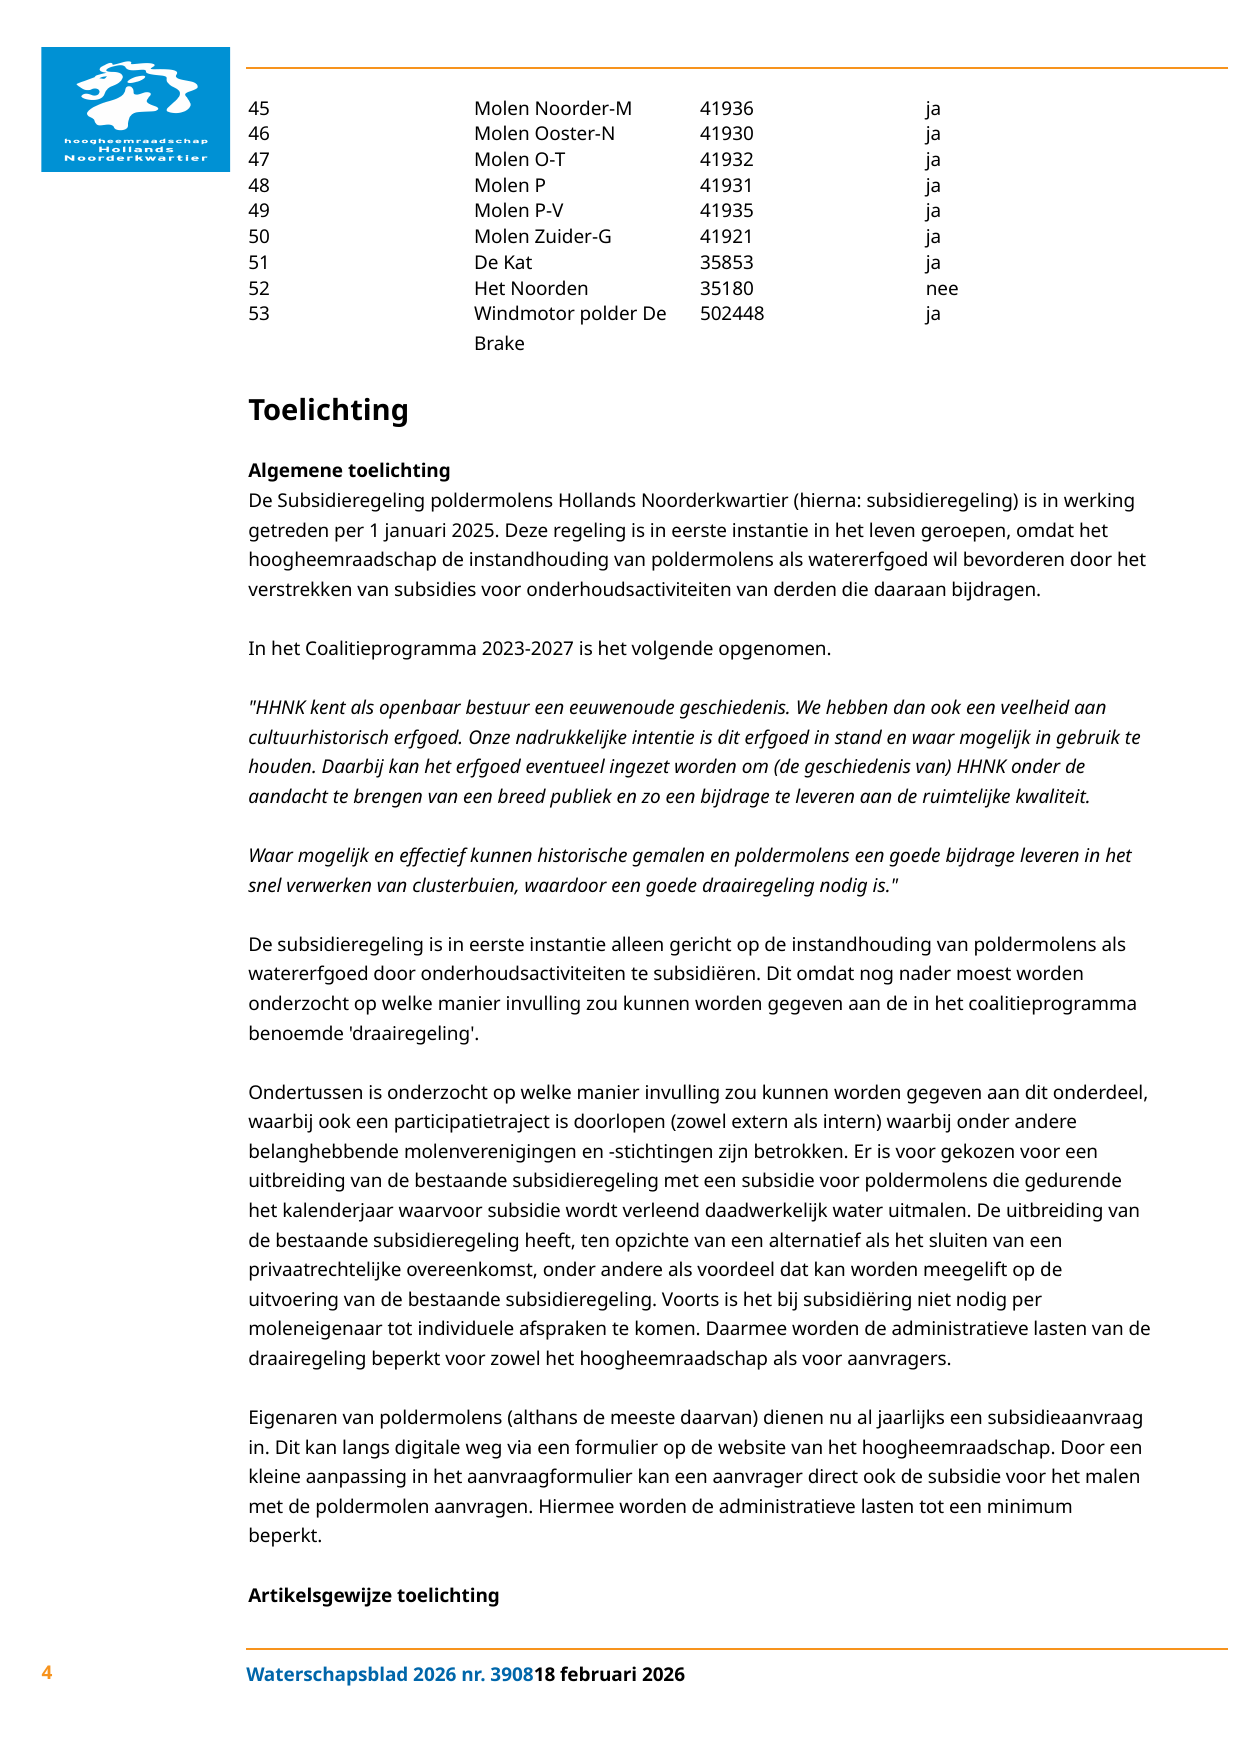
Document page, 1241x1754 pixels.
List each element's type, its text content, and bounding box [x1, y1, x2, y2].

table_cell 41930 [700, 121, 926, 146]
table_cell 35853 [700, 249, 926, 275]
table_cell 49 [248, 198, 474, 223]
picture [129, 76, 144, 82]
table_cell Molen P-V [474, 198, 700, 223]
text De subsidieregeling is in eerste instantie alleen gericht op de instandhouding van poldermolens als watererfgoed door onderhoudsactiviteiten te subsidiëren. Dit omdat nog nader moest worden onderzocht op welke manier invulling zou kunnen worden gegeven aan de in het coalitieprogramma benoemde 'draairegeling'. [248, 931, 1152, 1045]
table_cell ja [926, 146, 1152, 172]
table_cell ja [926, 121, 1152, 146]
table_cell 41932 [700, 146, 926, 172]
table_cell ja [926, 198, 1152, 223]
table_cell Molen Zuider-G [474, 224, 700, 249]
table_cell 502448 [700, 301, 926, 356]
table_cell 41936 [700, 95, 926, 121]
text Waar mogelijk en effectief kunnen historische gemalen en poldermolens een goede bijdrage leveren in het snel verwerken van clusterbuien, waardoor een goede draairegeling nodig is." [248, 842, 1152, 897]
table_cell 35180 [700, 275, 926, 301]
text Algemene toelichting [248, 458, 1152, 483]
table_cell Molen Ooster-N [474, 121, 700, 146]
table_cell Molen P [474, 172, 700, 198]
table_cell Molen Noorder-M [474, 95, 700, 121]
table_cell 48 [248, 172, 474, 198]
table_cell ja [926, 95, 1152, 121]
text Toelichting [248, 389, 1152, 428]
table_cell 45 [248, 95, 474, 121]
picture [88, 87, 157, 130]
table_cell ja [926, 301, 1152, 356]
table_cell De Kat [474, 249, 700, 275]
text "HHNK kent als openbaar bestuur een eeuwenoude geschiedenis. We hebben dan ook een veelheid aan cultuurhistorisch erfgoed. Onze nadrukkelijke intentie is dit erfgoed in stand en waar mogelijk in gebruik te houden. Daarbij kan het erfgoed eventueel ingezet worden om (de geschiedenis van) HHNK onder de aandacht te brengen van een breed publiek en zo een bijdrage te leveren aan de ruimtelijke kwaliteit. [248, 694, 1152, 809]
table_cell 41935 [700, 198, 926, 223]
table_cell 52 [248, 275, 474, 301]
picture [78, 64, 122, 99]
table_cell ja [926, 172, 1152, 198]
table_cell Molen O-T [474, 146, 700, 172]
table_cell 50 [248, 224, 474, 249]
table_cell Windmotor polder De Brake [474, 301, 700, 356]
table_cell nee [926, 275, 1152, 301]
table_cell ja [926, 249, 1152, 275]
text Eigenaren van poldermolens (althans de meeste daarvan) dienen nu al jaarlijks een subsidieaanvraag in. Dit kan langs digitale weg via een formulier op de website van het hoogheemraadschap. Door een kleine aanpassing in het aanvraagformulier kan een aanvrager direct ook de subsidie voor het malen met de poldermolen aanvragen. Hiermee worden de administratieve lasten tot een minimum beperkt. [248, 1404, 1152, 1548]
text Ondertussen is onderzocht op welke manier invulling zou kunnen worden gegeven aan dit onderdeel, waarbij ook een participatietraject is doorlopen (zowel extern als intern) waarbij onder andere belanghebbende molenverenigingen en -stichtingen zijn betrokken. Er is voor gekozen voor een uitbreiding van de bestaande subsidieregeling met een subsidie voor poldermolens die gedurende het kalenderjaar waarvoor subsidie wordt verleend daadwerkelijk water uitmalen. De uitbreiding van de bestaande subsidieregeling heeft, ten opzichte van een alternatief als het sluiten van een privaatrechtelijke overeenkomst, onder andere als voordeel dat kan worden meegelift op de uitvoering van de bestaande subsidieregeling. Voorts is het bij subsidiëring niet nodig per moleneigenaar tot individuele afspraken te komen. Daarmee worden de administratieve lasten van de draairegeling beperkt voor zowel het hoogheemraadschap als voor aanvragers. [248, 1079, 1152, 1371]
table_cell 41921 [700, 224, 926, 249]
table_cell Het Noorden [474, 275, 700, 301]
text In het Coalitieprogramma 2023-2027 is het volgende opgenomen. [248, 635, 1152, 661]
table_cell ja [926, 224, 1152, 249]
table_cell 41931 [700, 172, 926, 198]
picture [118, 62, 197, 112]
table_cell 46 [248, 121, 474, 146]
table_cell 53 [248, 301, 474, 356]
table_cell 47 [248, 146, 474, 172]
text De Subsidieregeling poldermolens Hollands Noorderkwartier (hierna: subsidieregeling) is in werking getreden per 1 januari 2025. Deze regeling is in eerste instantie in het leven geroepen, omdat het hoogheemraadschap de instandhouding van poldermolens als watererfgoed wil bevorderen door het verstrekken van subsidies voor onderhoudsactiviteiten van derden die daaraan bijdragen. [248, 487, 1152, 602]
text Artikelsgewijze toelichting [248, 1582, 1152, 1607]
table_cell 51 [248, 249, 474, 275]
